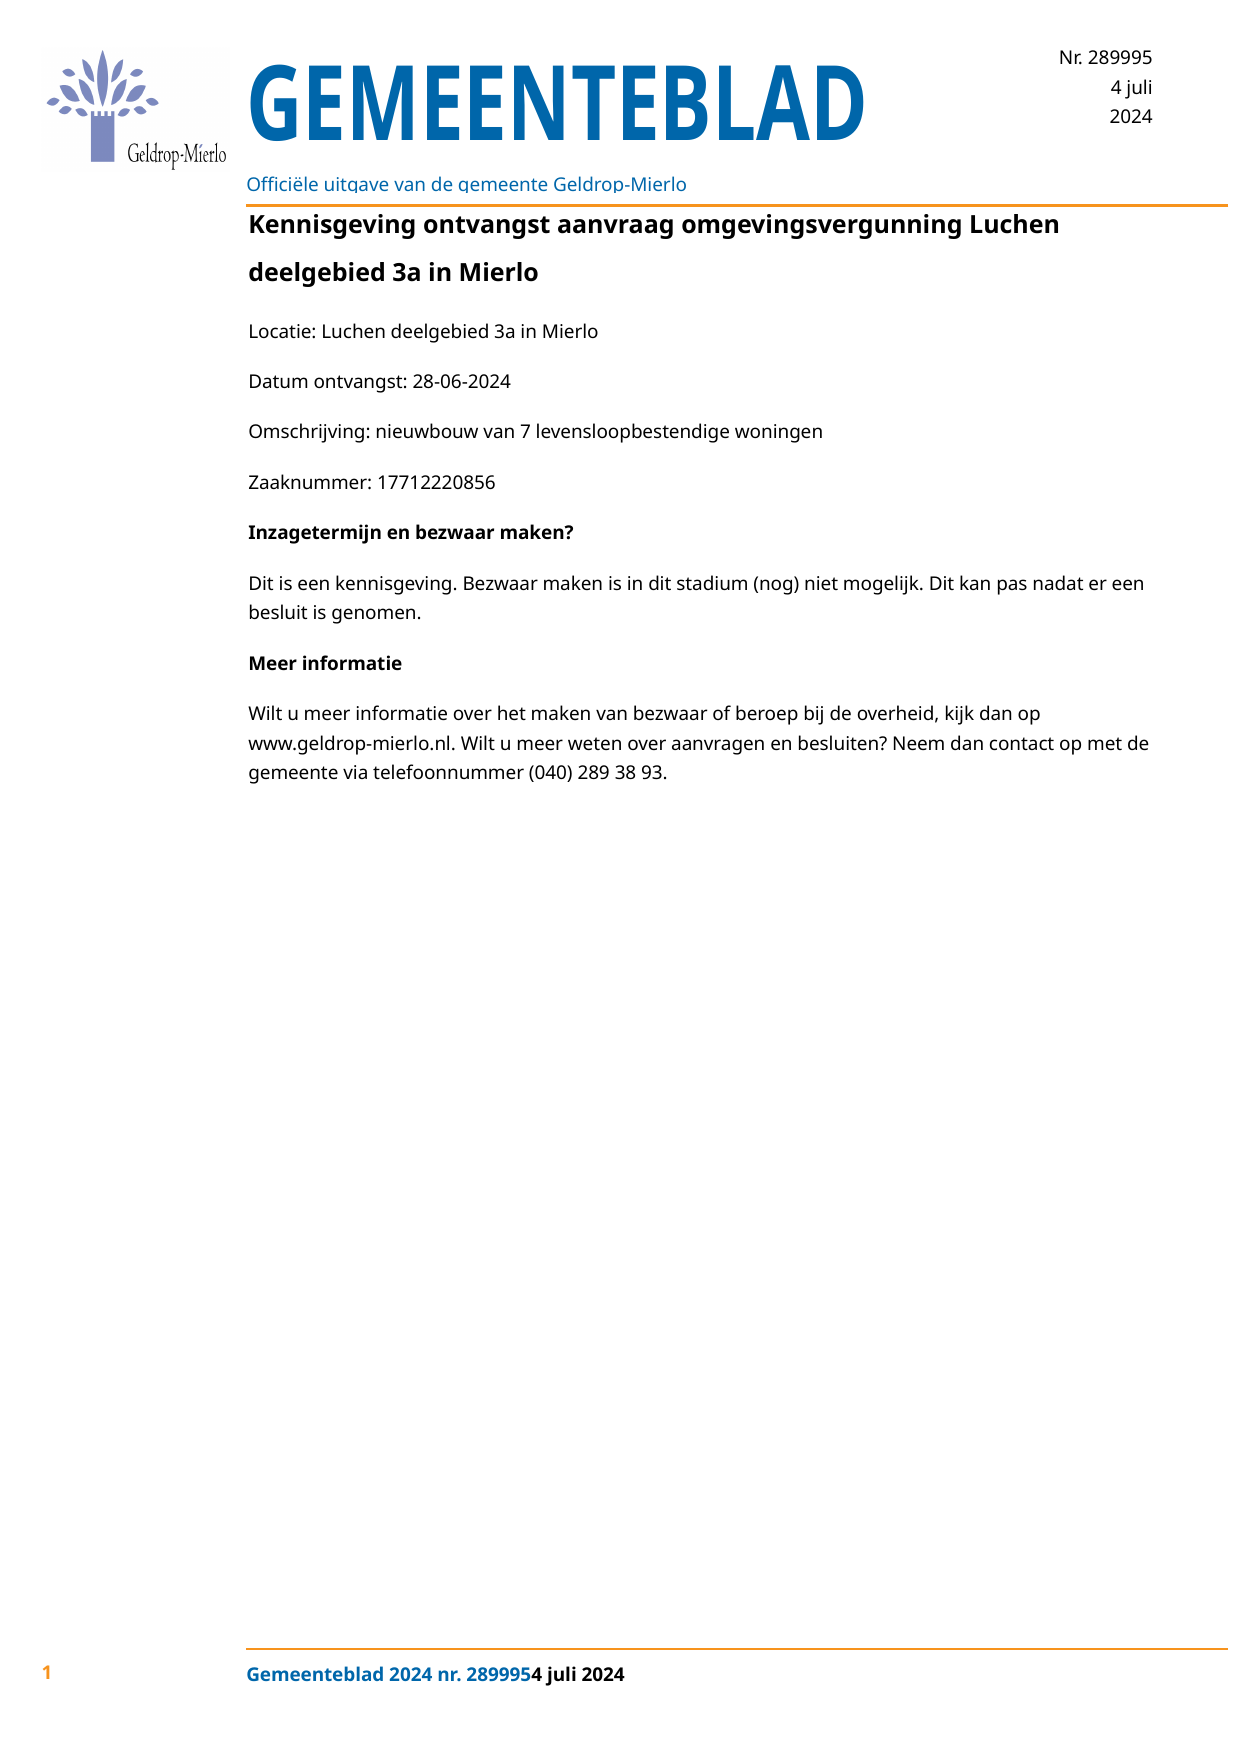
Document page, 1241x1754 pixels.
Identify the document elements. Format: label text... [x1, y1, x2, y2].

text Kennisgeving ontvangst aanvraag omgevingsvergunning Luchen deelgebied 3a in Mierlo [248, 207, 1152, 288]
text Inzagetermijn en bezwaar maken? [248, 519, 1152, 545]
text Omschrijving: nieuwbouw van 7 levensloopbestendige woningen [248, 419, 1152, 444]
picture [41, 47, 231, 172]
text Datum ontvangst: 28-06-2024 [248, 368, 1152, 394]
text Dit is een kennisgeving. Bezwaar maken is in dit stadium (nog) niet mogelijk. Dit kan pas nadat er een besluit is genomen. [248, 570, 1152, 625]
text Meer informatie [248, 650, 1152, 676]
text Wilt u meer informatie over het maken van bezwaar of beroep bij de overheid, kijk dan op www.geldrop-mierlo.nl. Wilt u meer weten over aanvragen en besluiten? Neem dan contact op met de gemeente via telefoonnummer (040) 289 38 93. [248, 700, 1152, 785]
text Zaaknummer: 17712220856 [248, 469, 1152, 495]
text Locatie: Luchen deelgebied 3a in Mierlo [248, 318, 1152, 344]
